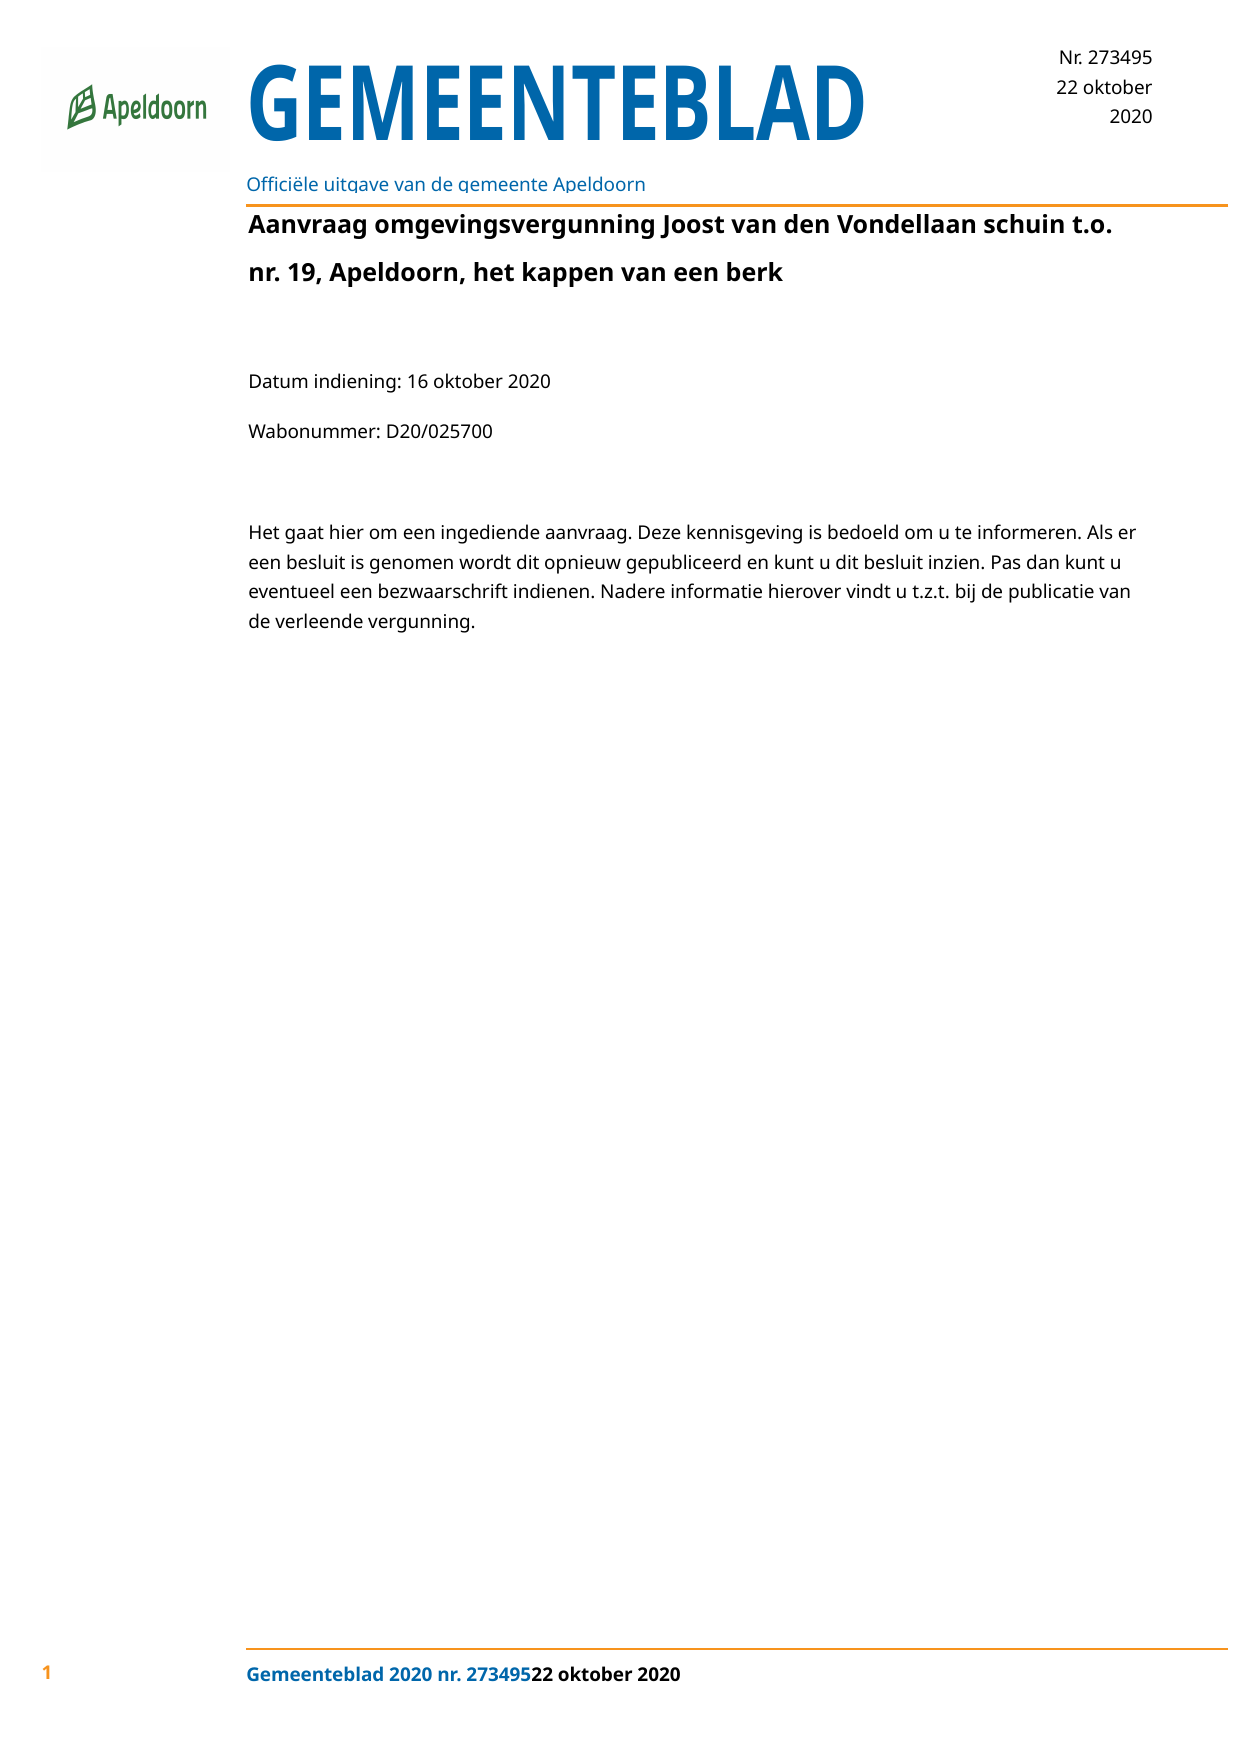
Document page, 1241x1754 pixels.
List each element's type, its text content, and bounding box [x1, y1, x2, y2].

picture [41, 47, 231, 172]
text Aanvraag omgevingsvergunning Joost van den Vondellaan schuin t.o. nr. 19, Apeldoorn, het kappen van een berk [248, 207, 1152, 288]
text Datum indiening: 16 oktober 2020 [248, 368, 1152, 394]
text Het gaat hier om een ingediende aanvraag. Deze kennisgeving is bedoeld om u te informeren. Als er een besluit is genomen wordt dit opnieuw gepubliceerd en kunt u dit besluit inzien. Pas dan kunt u eventueel een bezwaarschrift indienen. Nadere informatie hierover vindt u t.z.t. bij de publicatie van de verleende vergunning. [248, 519, 1152, 634]
text Wabonummer: D20/025700 [248, 419, 1152, 444]
